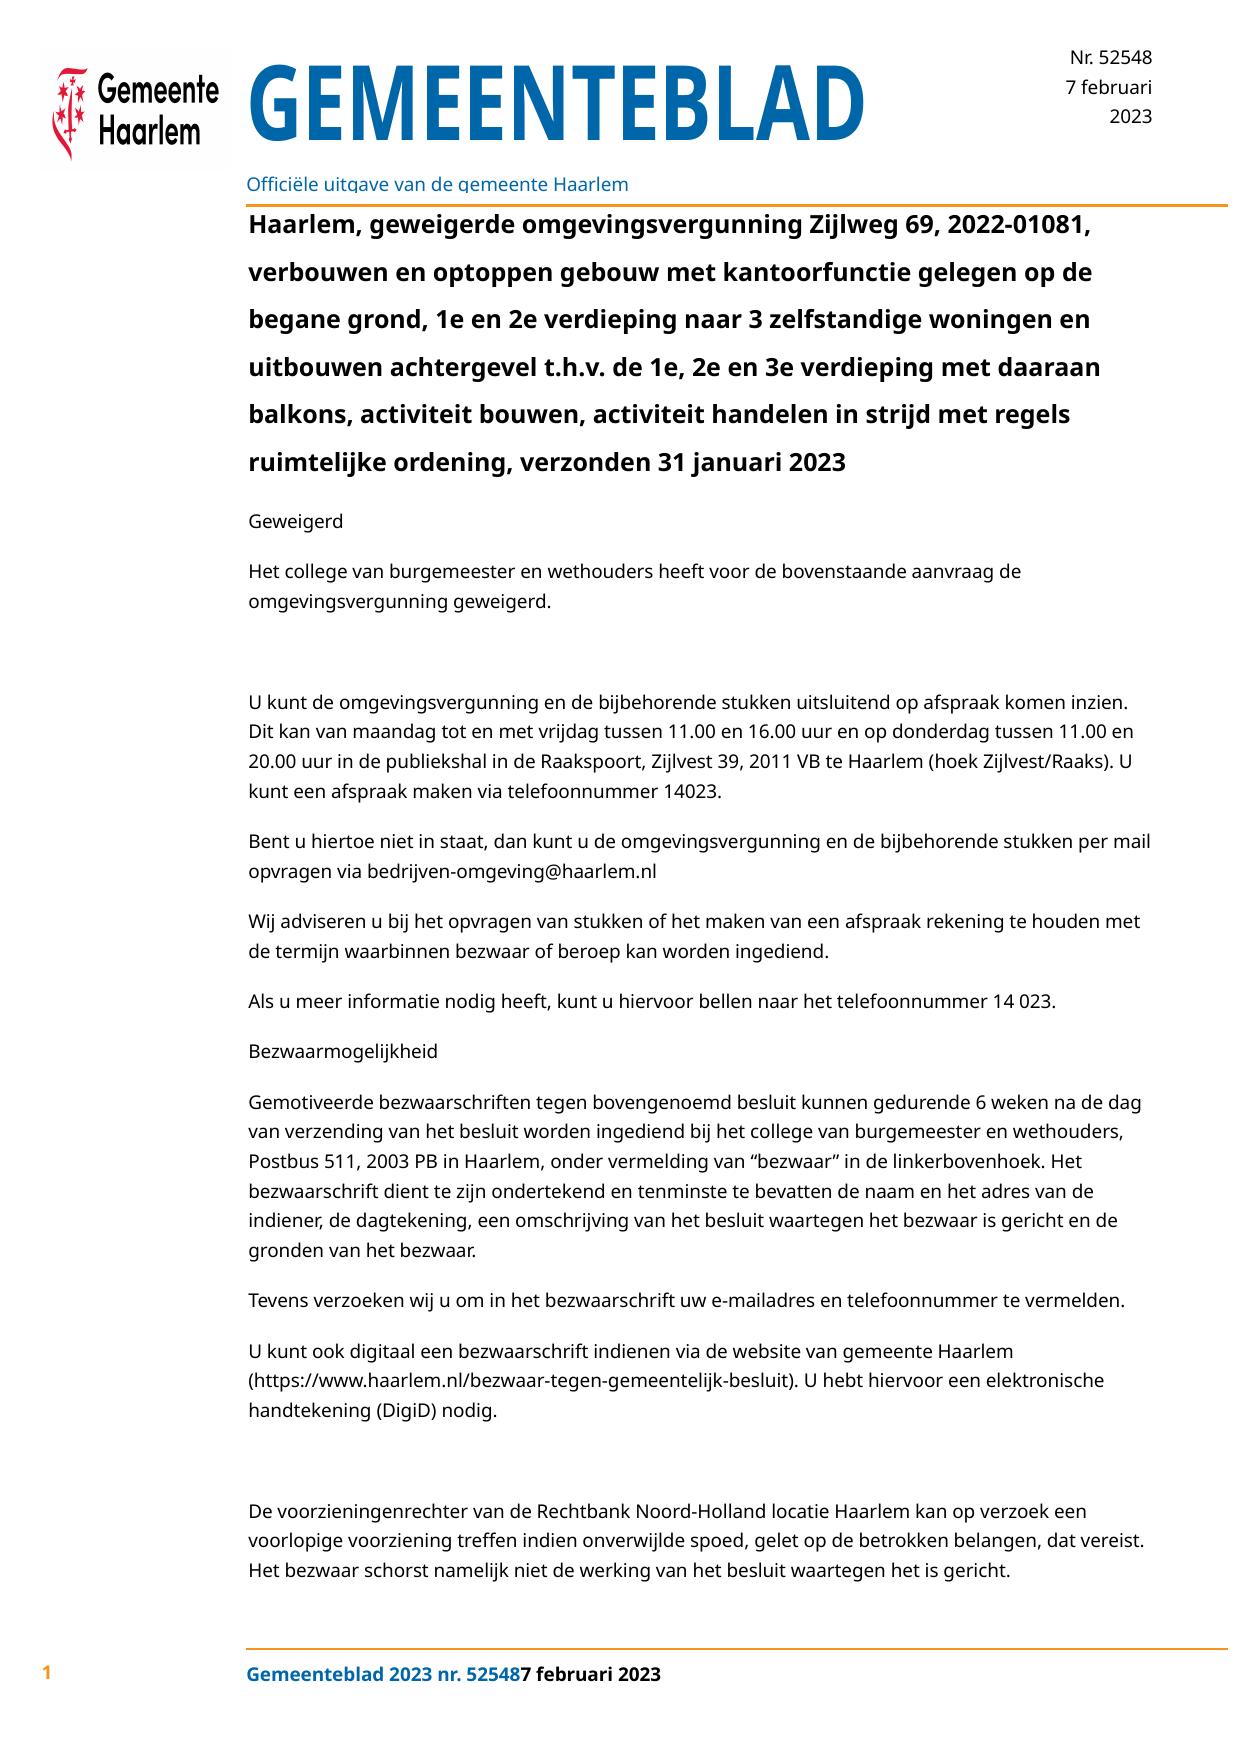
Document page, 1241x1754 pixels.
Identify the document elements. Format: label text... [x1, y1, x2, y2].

picture [41, 47, 231, 172]
text Gemotiveerde bezwaarschriften tegen bovengenoemd besluit kunnen gedurende 6 weken na de dag van verzending van het besluit worden ingediend bij het college van burgemeester en wethouders, Postbus 511, 2003 PB in Haarlem, onder vermelding van “bezwaar” in de linkerbovenhoek. Het bezwaarschrift dient te zijn ondertekend en tenminste te bevatten de naam en het adres van de indiener, de dagtekening, een omschrijving van het besluit waartegen het bezwaar is gericht en de gronden van het bezwaar. [248, 1089, 1152, 1263]
text Haarlem, geweigerde omgevingsvergunning Zijlweg 69, 2022-01081, verbouwen en optoppen gebouw met kantoorfunctie gelegen op de begane grond, 1e en 2e verdieping naar 3 zelfstandige woningen en uitbouwen achtergevel t.h.v. de 1e, 2e en 3e verdieping met daaraan balkons, activiteit bouwen, activiteit handelen in strijd met regels ruimtelijke ordening, verzonden 31 januari 2023 [248, 207, 1152, 479]
text U kunt ook digitaal een bezwaarschrift indienen via de website van gemeente Haarlem (https://www.haarlem.nl/bezwaar-tegen-gemeentelijk-besluit). U hebt hiervoor een elektronische handtekening (DigiD) nodig. [248, 1338, 1152, 1423]
text Als u meer informatie nodig heeft, kunt u hiervoor bellen naar het telefoonnummer 14 023. [248, 988, 1152, 1014]
text U kunt de omgevingsvergunning en de bijbehorende stukken uitsluitend op afspraak komen inzien. Dit kan van maandag tot en met vrijdag tussen 11.00 en 16.00 uur en op donderdag tussen 11.00 en 20.00 uur in de publiekshal in de Raakspoort, Zijlvest 39, 2011 VB te Haarlem (hoek Zijlvest/Raaks). U kunt een afspraak maken via telefoonnummer 14023. [248, 689, 1152, 804]
text Bent u hiertoe niet in staat, dan kunt u de omgevingsvergunning en de bijbehorende stukken per mail opvragen via bedrijven-omgeving@haarlem.nl [248, 828, 1152, 884]
text Geweigerd [248, 508, 1152, 534]
text Het college van burgemeester en wethouders heeft voor de bovenstaande aanvraag de omgevingsvergunning geweigerd. [248, 559, 1152, 614]
text Wij adviseren u bij het opvragen van stukken of het maken van een afspraak rekening te houden met de termijn waarbinnen bezwaar of beroep kan worden ingediend. [248, 908, 1152, 964]
text De voorzieningenrechter van de Rechtbank Noord-Holland locatie Haarlem kan op verzoek een voorlopige voorziening treffen indien onverwijlde spoed, gelet op de betrokken belangen, dat vereist. Het bezwaar schorst namelijk niet de werking van het besluit waartegen het is gericht. [248, 1498, 1152, 1583]
text Tevens verzoeken wij u om in het bezwaarschrift uw e-mailadres en telefoonnummer te vermelden. [248, 1287, 1152, 1313]
text Bezwaarmogelijkheid [248, 1039, 1152, 1064]
